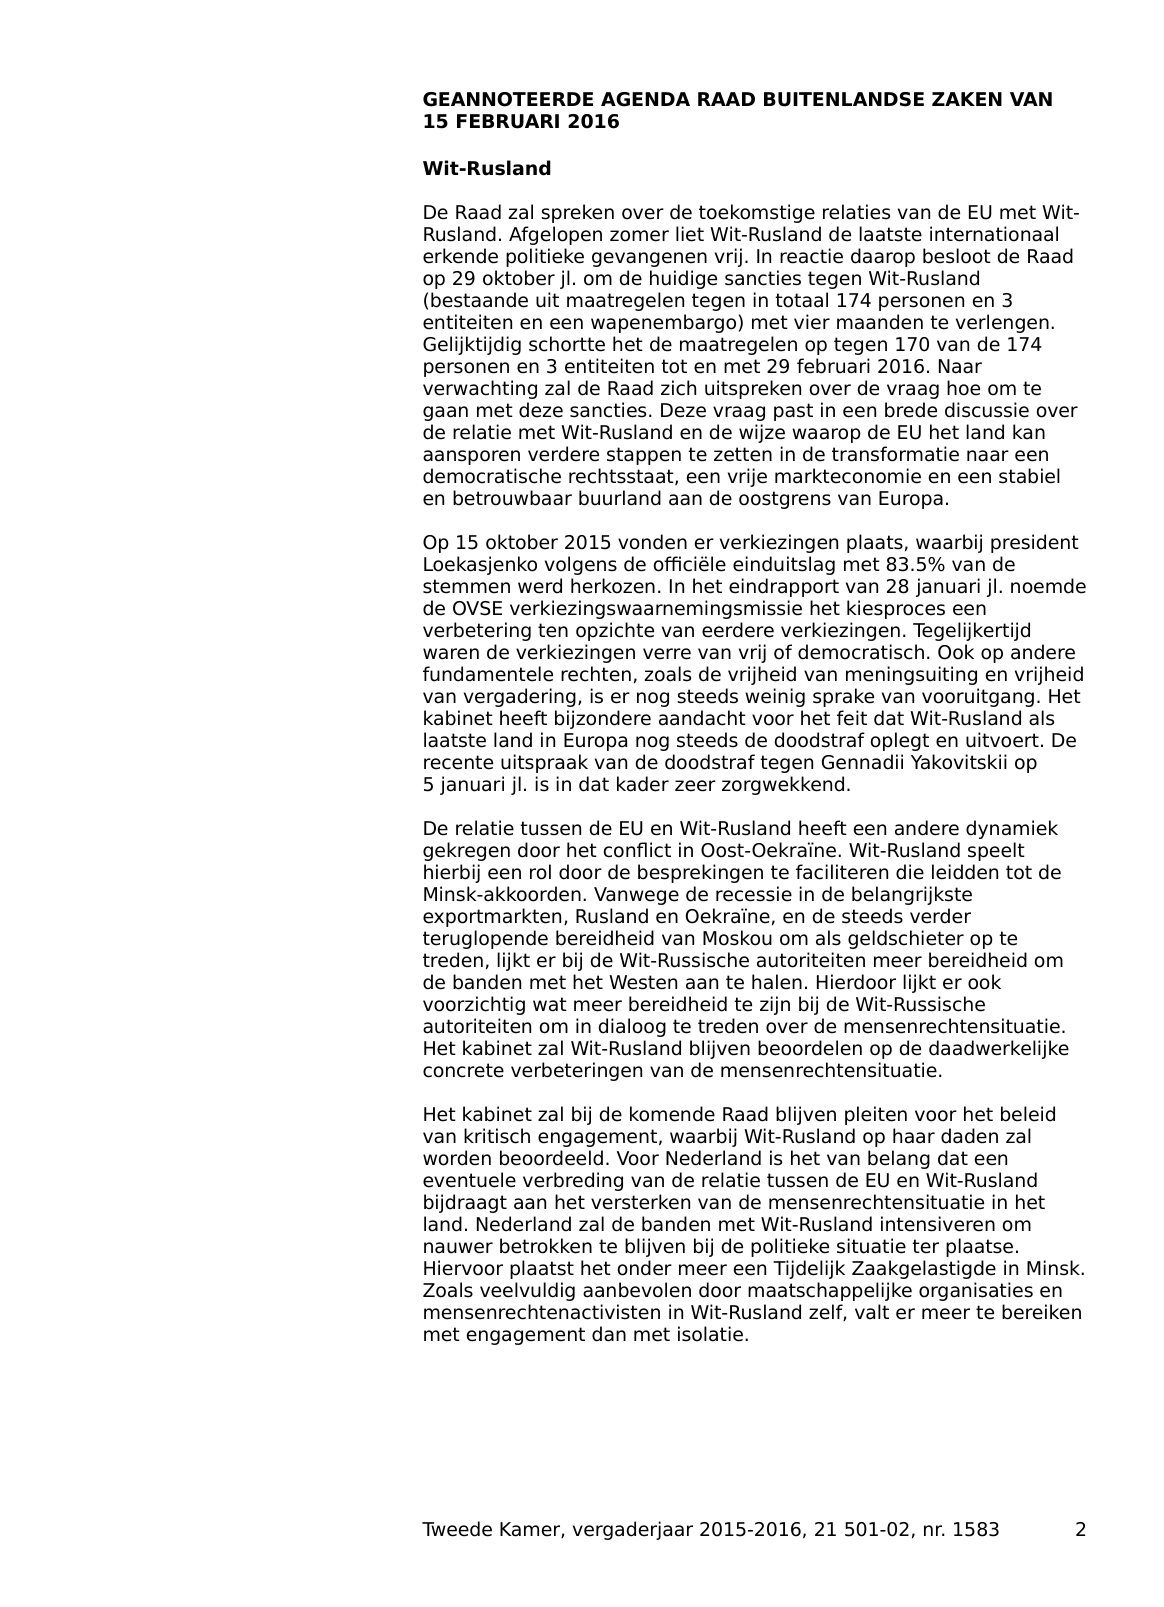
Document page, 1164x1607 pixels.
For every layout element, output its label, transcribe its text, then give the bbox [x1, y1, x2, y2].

subtitle GEANNOTEERDE AGENDA RAAD BUITENLANDSE ZAKEN VAN 15 FEBRUARI 2016 [422, 89, 1087, 133]
text De Raad zal spreken over de toekomstige relaties van de EU met Wit-Rusland. Afgelopen zomer liet Wit-Rusland de laatste internationaal erkende politieke gevangenen vrij. In reactie daarop besloot de Raad op 29 oktober jl. om de huidige sancties tegen Wit-Rusland (bestaande uit maatregelen tegen in totaal 174 personen en 3 entiteiten en een wapenembargo) met vier maanden te verlengen. Gelijktijdig schortte het de maatregelen op tegen 170 van de 174 personen en 3 entiteiten tot en met 29 februari 2016. Naar verwachting zal de Raad zich uitspreken over de vraag hoe om te gaan met deze sancties. Deze vraag past in een brede discussie over de relatie met Wit-Rusland en de wijze waarop de EU het land kan aansporen verdere stappen te zetten in de transformatie naar een democratische rechtsstaat, een vrije markteconomie en een stabiel en betrouwbaar buurland aan de oostgrens van Europa. [422, 202, 1087, 510]
text De relatie tussen de EU en Wit-Rusland heeft een andere dynamiek gekregen door het conflict in Oost-Oekraïne. Wit-Rusland speelt hierbij een rol door de besprekingen te faciliteren die leidden tot de Minsk-akkoorden. Vanwege de recessie in de belangrijkste exportmarkten, Rusland en Oekraïne, en de steeds verder teruglopende bereidheid van Moskou om als geldschieter op te treden, lijkt er bij de Wit-Russische autoriteiten meer bereidheid om de banden met het Westen aan te halen. Hierdoor lijkt er ook voorzichtig wat meer bereidheid te zijn bij de Wit-Russische autoriteiten om in dialoog te treden over de mensenrechtensituatie. Het kabinet zal Wit-Rusland blijven beoordelen op de daadwerkelijke concrete verbeteringen van de mensenrechtensituatie. [422, 818, 1087, 1082]
text Het kabinet zal bij de komende Raad blijven pleiten voor het beleid van kritisch engagement, waarbij Wit-Rusland op haar daden zal worden beoordeeld. Voor Nederland is het van belang dat een eventuele verbreding van de relatie tussen de EU en Wit-Rusland bijdraagt aan het versterken van de mensenrechtensituatie in het land. Nederland zal de banden met Wit-Rusland intensiveren om nauwer betrokken te blijven bij de politieke situatie ter plaatse. Hiervoor plaatst het onder meer een Tijdelijk Zaakgelastigde in Minsk. Zoals veelvuldig aanbevolen door maatschappelijke organisaties en mensenrechtenactivisten in Wit-Rusland zelf, valt er meer te bereiken met engagement dan met isolatie. [422, 1104, 1087, 1346]
text Op 15 oktober 2015 vonden er verkiezingen plaats, waarbij president Loekasjenko volgens de officiële einduitslag met 83.5% van de stemmen werd herkozen. In het eindrapport van 28 januari jl. noemde de OVSE verkiezingswaarnemingsmissie het kiesproces een verbetering ten opzichte van eerdere verkiezingen. Tegelijkertijd waren de verkiezingen verre van vrij of democratisch. Ook op andere fundamentele rechten, zoals de vrijheid van meningsuiting en vrijheid van vergadering, is er nog steeds weinig sprake van vooruitgang. Het kabinet heeft bijzondere aandacht voor het feit dat Wit-Rusland als laatste land in Europa nog steeds de doodstraf oplegt en uitvoert. De recente uitspraak van de doodstraf tegen Gennadii Yakovitskii op 5 januari jl. is in dat kader zeer zorgwekkend. [422, 532, 1087, 796]
subtitle Wit-Rusland [422, 158, 1087, 180]
